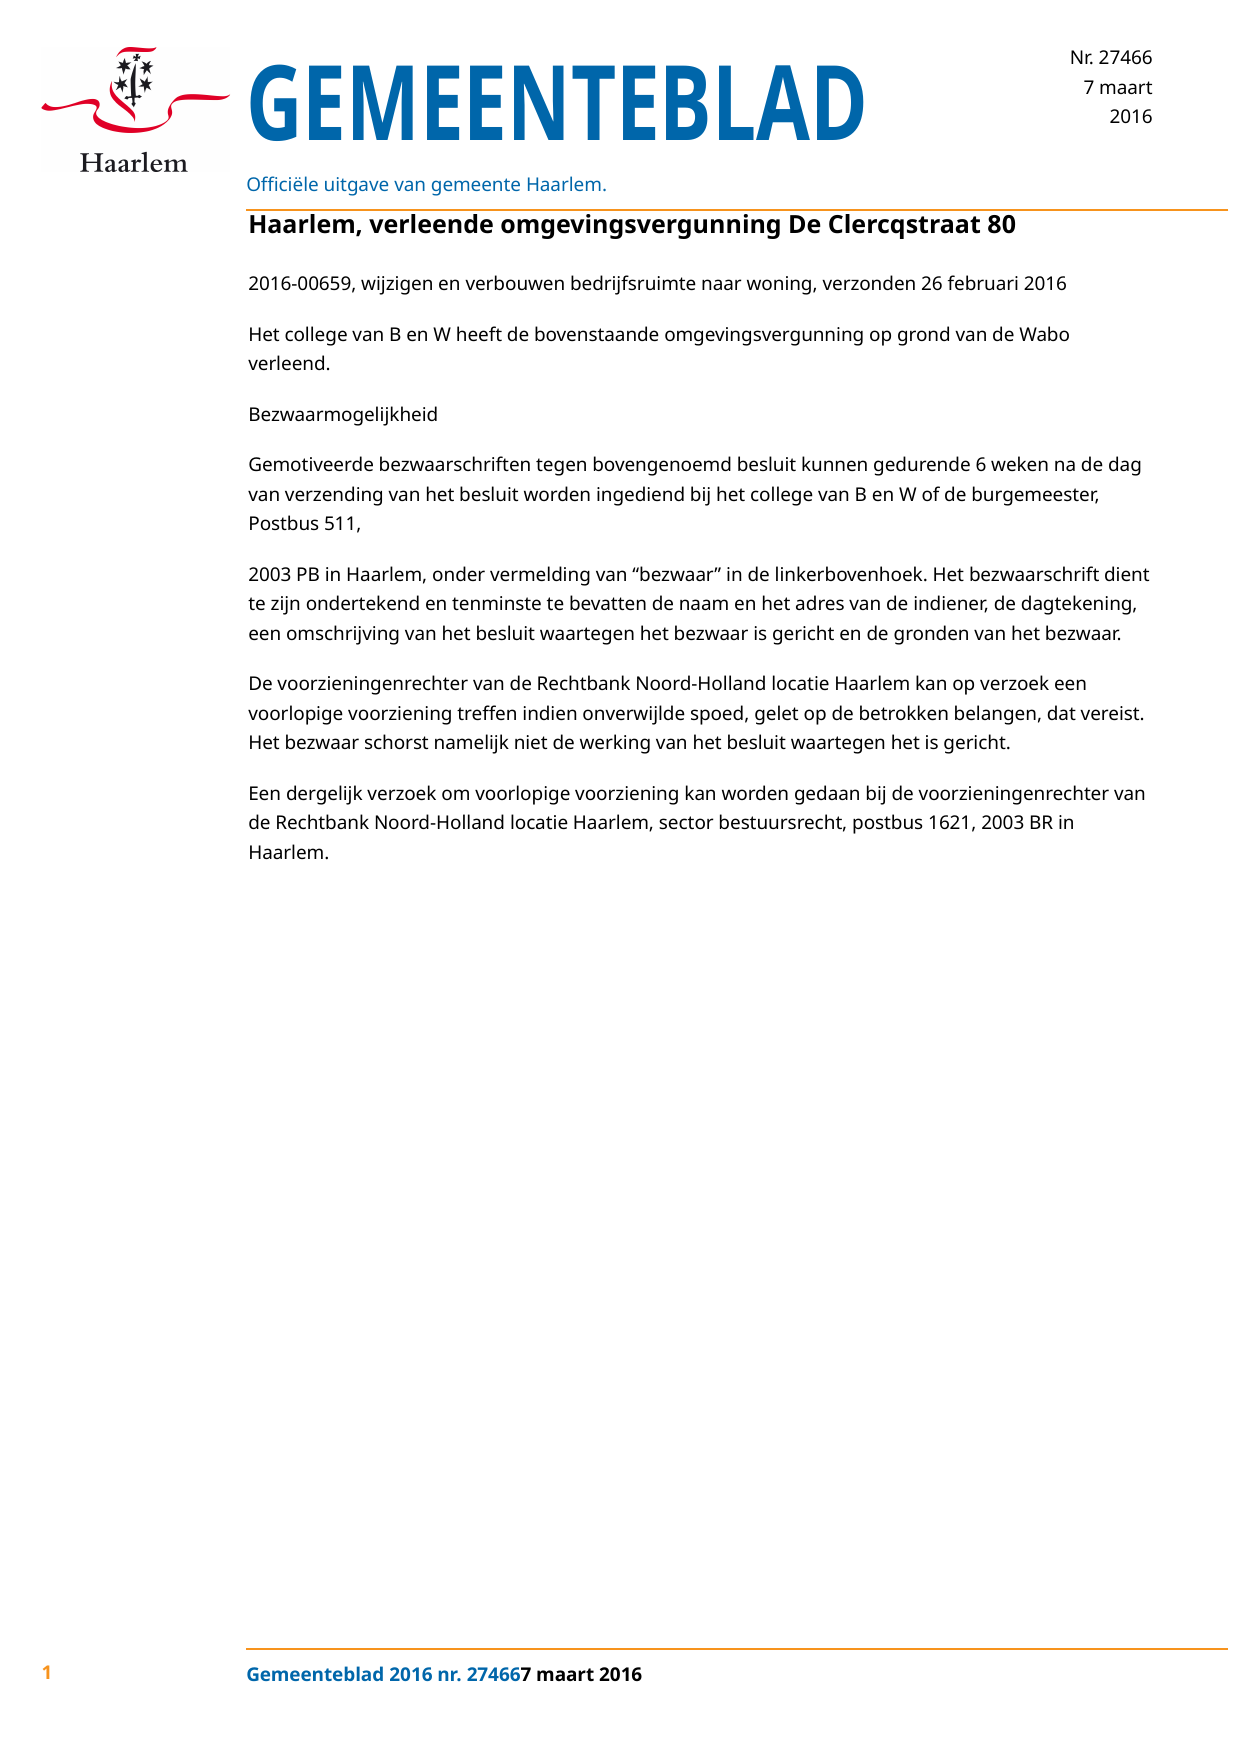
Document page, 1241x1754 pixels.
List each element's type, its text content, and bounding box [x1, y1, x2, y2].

text Gemotiveerde bezwaarschriften tegen bovengenoemd besluit kunnen gedurende 6 weken na de dag van verzending van het besluit worden ingediend bij het college van B en W of de burgemeester, Postbus 511, [248, 451, 1152, 536]
text Een dergelijk verzoek om voorlopige voorziening kan worden gedaan bij de voorzieningenrechter van de Rechtbank Noord-Holland locatie Haarlem, sector bestuursrecht, postbus 1621, 2003 BR in Haarlem. [248, 780, 1152, 865]
picture [41, 47, 231, 172]
text 2003 PB in Haarlem, onder vermelding van “bezwaar” in de linkerbovenhoek. Het bezwaarschrift dient te zijn ondertekend en tenminste te bevatten de naam en het adres van de indiener, de dagtekening, een omschrijving van het besluit waartegen het bezwaar is gericht en de gronden van het bezwaar. [248, 561, 1152, 646]
text Het college van B en W heeft de bovenstaande omgevingsvergunning op grond van de Wabo verleend. [248, 321, 1152, 376]
text Haarlem, verleende omgevingsvergunning De Clercqstraat 80 [248, 211, 1152, 241]
text De voorzieningenrechter van de Rechtbank Noord-Holland locatie Haarlem kan op verzoek een voorlopige voorziening treffen indien onverwijlde spoed, gelet op de betrokken belangen, dat vereist. Het bezwaar schorst namelijk niet de werking van het besluit waartegen het is gericht. [248, 670, 1152, 755]
text 2016-00659, wijzigen en verbouwen bedrijfsruimte naar woning, verzonden 26 februari 2016 [248, 270, 1152, 296]
text Bezwaarmogelijkheid [248, 401, 1152, 426]
